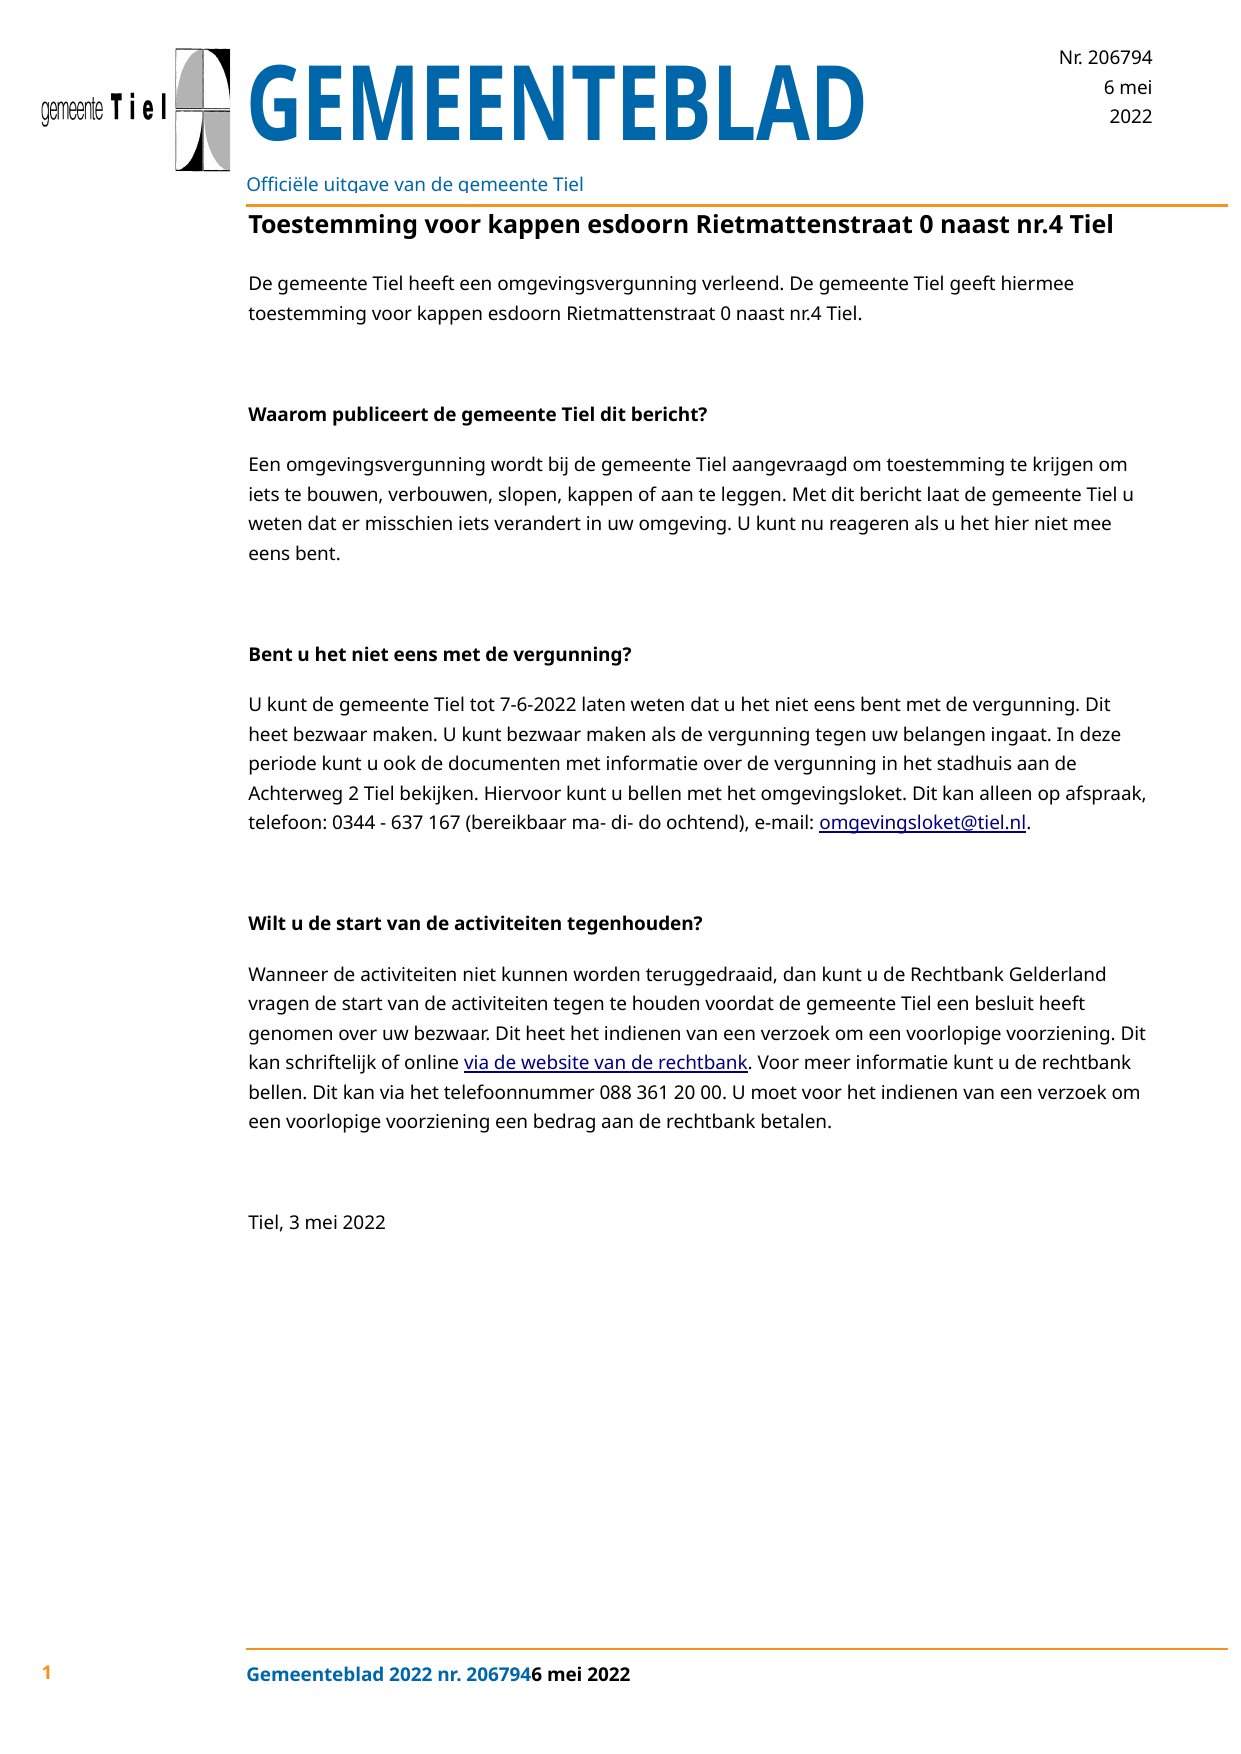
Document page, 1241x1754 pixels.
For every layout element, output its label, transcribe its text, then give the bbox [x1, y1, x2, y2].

text Een omgevingsvergunning wordt bij de gemeente Tiel aangevraagd om toestemming te krijgen om iets te bouwen, verbouwen, slopen, kappen of aan te leggen. Met dit bericht laat de gemeente Tiel u weten dat er misschien iets verandert in uw omgeving. U kunt nu reageren als u het hier niet mee eens bent. [248, 451, 1152, 566]
picture [41, 47, 231, 172]
text De gemeente Tiel heeft een omgevingsvergunning verleend. De gemeente Tiel geeft hiermee toestemming voor kappen esdoorn Rietmattenstraat 0 naast nr.4 Tiel. [248, 270, 1152, 326]
text Tiel, 3 mei 2022 [248, 1209, 1152, 1235]
text Toestemming voor kappen esdoorn Rietmattenstraat 0 naast nr.4 Tiel [248, 207, 1152, 241]
text U kunt de gemeente Tiel tot 7-6-2022 laten weten dat u het niet eens bent met de vergunning. Dit heet bezwaar maken. U kunt bezwaar maken als de vergunning tegen uw belangen ingaat. In deze periode kunt u ook de documenten met informatie over de vergunning in het stadhuis aan de Achterweg 2 Tiel bekijken. Hiervoor kunt u bellen met het omgevingsloket. Dit kan alleen op afspraak, telefoon: 0344 - 637 167 (bereikbaar ma- di- do ochtend), e-mail: omgevingsloket@tiel.nl. [248, 691, 1152, 835]
text Wilt u de start van de activiteiten tegenhouden? [248, 910, 1152, 936]
text Wanneer de activiteiten niet kunnen worden teruggedraaid, dan kunt u de Rechtbank Gelderland vragen de start van de activiteiten tegen te houden voordat de gemeente Tiel een besluit heeft genomen over uw bezwaar. Dit heet het indienen van een verzoek om een voorlopige voorziening. Dit kan schriftelijk of online via de website van de rechtbank. Voor meer informatie kunt u de rechtbank bellen. Dit kan via het telefoonnummer 088 361 20 00. U moet voor het indienen van een verzoek om een voorlopige voorziening een bedrag aan de rechtbank betalen. [248, 961, 1152, 1134]
text Waarom publiceert de gemeente Tiel dit bericht? [248, 401, 1152, 426]
text Bent u het niet eens met de vergunning? [248, 641, 1152, 666]
